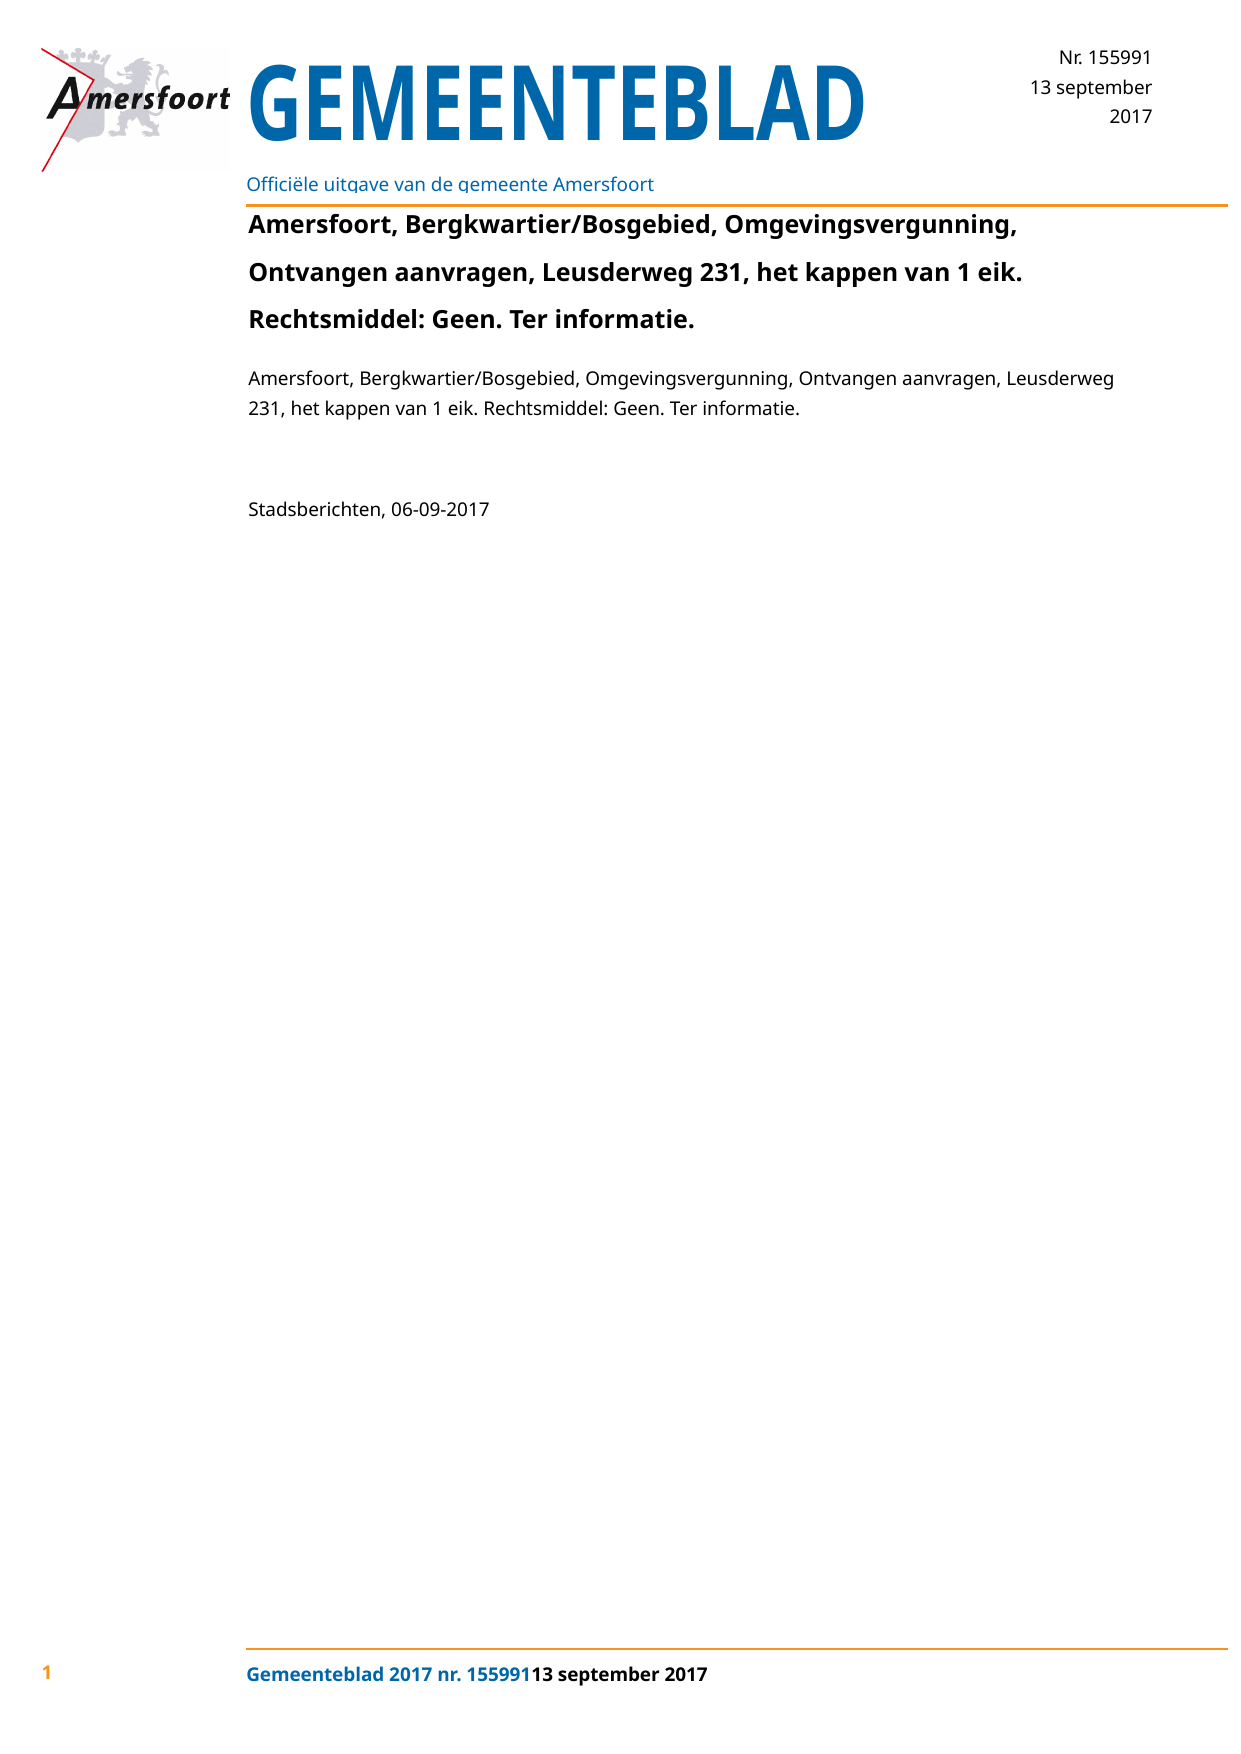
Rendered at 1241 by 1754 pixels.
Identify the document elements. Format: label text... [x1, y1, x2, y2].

picture [41, 47, 231, 172]
text Amersfoort, Bergkwartier/Bosgebied, Omgevingsvergunning, Ontvangen aanvragen, Leusderweg 231, het kappen van 1 eik. Rechtsmiddel: Geen. Ter informatie. [248, 366, 1152, 421]
text Stadsberichten, 06-09-2017 [248, 496, 1152, 522]
text Amersfoort, Bergkwartier/Bosgebied, Omgevingsvergunning, Ontvangen aanvragen, Leusderweg 231, het kappen van 1 eik. Rechtsmiddel: Geen. Ter informatie. [248, 207, 1152, 336]
